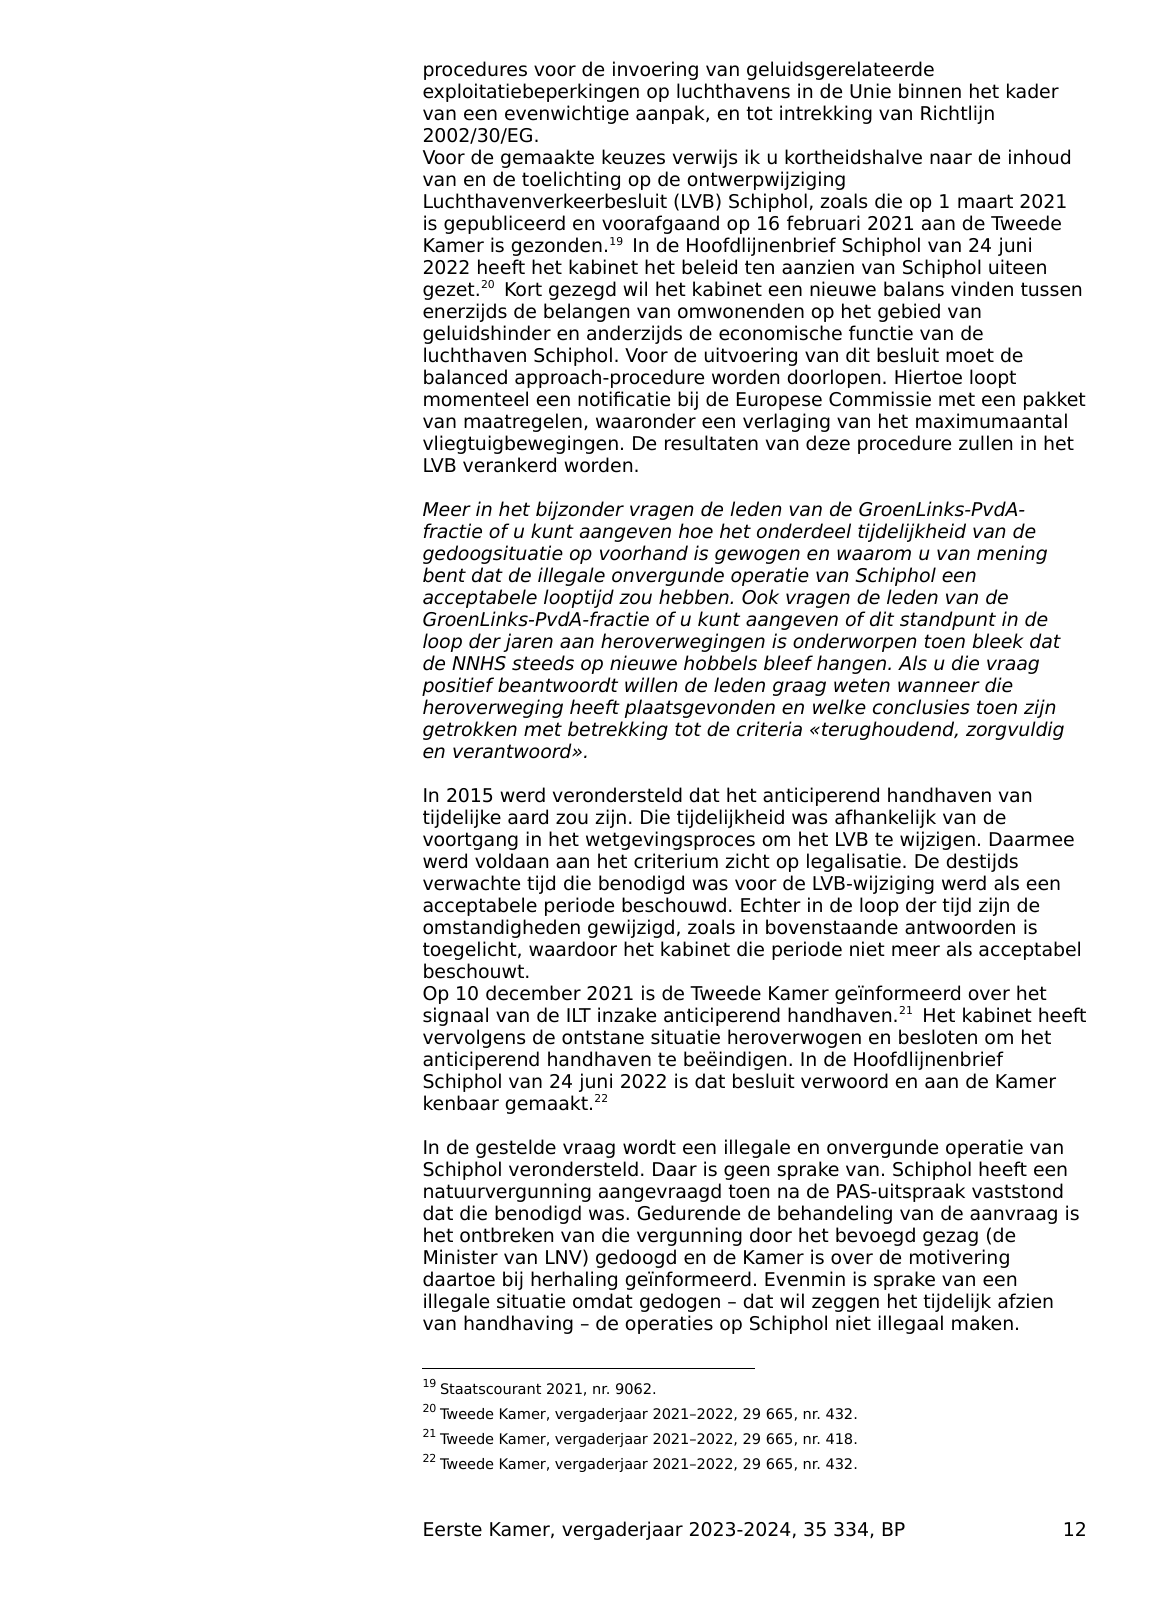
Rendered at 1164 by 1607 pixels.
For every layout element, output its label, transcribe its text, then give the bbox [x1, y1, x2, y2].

text Staatscourant 2021, nr. 9062. [422, 1377, 1087, 1399]
text Tweede Kamer, vergaderjaar 2021–2022, 29 665, nr. 418. [422, 1427, 1087, 1449]
text procedures voor de invoering van geluidsgerelateerde exploitatiebeperkingen op luchthavens in de Unie binnen het kader van een evenwichtige aanpak, en tot intrekking van Richtlijn 2002/30/EG. [422, 59, 1087, 147]
text Op 10 december 2021 is de Tweede Kamer geïnformeerd over het signaal van de ILT inzake anticiperend handhaven. Het kabinet heeft vervolgens de ontstane situatie heroverwogen en besloten om het anticiperend handhaven te beëindigen. In de Hoofdlijnenbrief Schiphol van 24 juni 2022 is dat besluit verwoord en aan de Kamer kenbaar gemaakt. [422, 983, 1087, 1114]
text Meer in het bijzonder vragen de leden van de GroenLinks-PvdA-fractie of u kunt aangeven hoe het onderdeel tijdelijkheid van de gedoogsituatie op voorhand is gewogen en waarom u van mening bent dat de illegale onvergunde operatie van Schiphol een acceptabele looptijd zou hebben. Ook vragen de leden van de GroenLinks-PvdA-fractie of u kunt aangeven of dit standpunt in de loop der jaren aan heroverwegingen is onderworpen toen bleek dat de NNHS steeds op nieuwe hobbels bleef hangen. Als u die vraag positief beantwoordt willen de leden graag weten wanneer die heroverweging heeft plaatsgevonden en welke conclusies toen zijn getrokken met betrekking tot de criteria «terughoudend, zorgvuldig en verantwoord». [422, 499, 1087, 763]
text Tweede Kamer, vergaderjaar 2021–2022, 29 665, nr. 432. [422, 1452, 1087, 1474]
text In de gestelde vraag wordt een illegale en onvergunde operatie van Schiphol verondersteld. Daar is geen sprake van. Schiphol heeft een natuurvergunning aangevraagd toen na de PAS-uitspraak vaststond dat die benodigd was. Gedurende de behandeling van de aanvraag is het ontbreken van die vergunning door het bevoegd gezag (de Minister van LNV) gedoogd en de Kamer is over de motivering daartoe bij herhaling geïnformeerd. Evenmin is sprake van een illegale situatie omdat gedogen – dat wil zeggen het tijdelijk afzien van handhaving – de operaties op Schiphol niet illegaal maken. [422, 1137, 1087, 1334]
text Voor de gemaakte keuzes verwijs ik u kortheidshalve naar de inhoud van en de toelichting op de ontwerpwijziging Luchthavenverkeerbesluit (LVB) Schiphol, zoals die op 1 maart 2021 is gepubliceerd en voorafgaand op 16 februari 2021 aan de Tweede Kamer is gezonden. In de Hoofdlijnenbrief Schiphol van 24 juni 2022 heeft het kabinet het beleid ten aanzien van Schiphol uiteen gezet. Kort gezegd wil het kabinet een nieuwe balans vinden tussen enerzijds de belangen van omwonenden op het gebied van geluidshinder en anderzijds de economische functie van de luchthaven Schiphol. Voor de uitvoering van dit besluit moet de balanced approach-procedure worden doorlopen. Hiertoe loopt momenteel een notificatie bij de Europese Commissie met een pakket van maatregelen, waaronder een verlaging van het maximumaantal vliegtuigbewegingen. De resultaten van deze procedure zullen in het LVB verankerd worden. [422, 147, 1087, 477]
text In 2015 werd verondersteld dat het anticiperend handhaven van tijdelijke aard zou zijn. Die tijdelijkheid was afhankelijk van de voortgang in het wetgevingsproces om het LVB te wijzigen. Daarmee werd voldaan aan het criterium zicht op legalisatie. De destijds verwachte tijd die benodigd was voor de LVB-wijziging werd als een acceptabele periode beschouwd. Echter in de loop der tijd zijn de omstandigheden gewijzigd, zoals in bovenstaande antwoorden is toegelicht, waardoor het kabinet die periode niet meer als acceptabel beschouwt. [422, 785, 1087, 983]
text Tweede Kamer, vergaderjaar 2021–2022, 29 665, nr. 432. [422, 1402, 1087, 1424]
